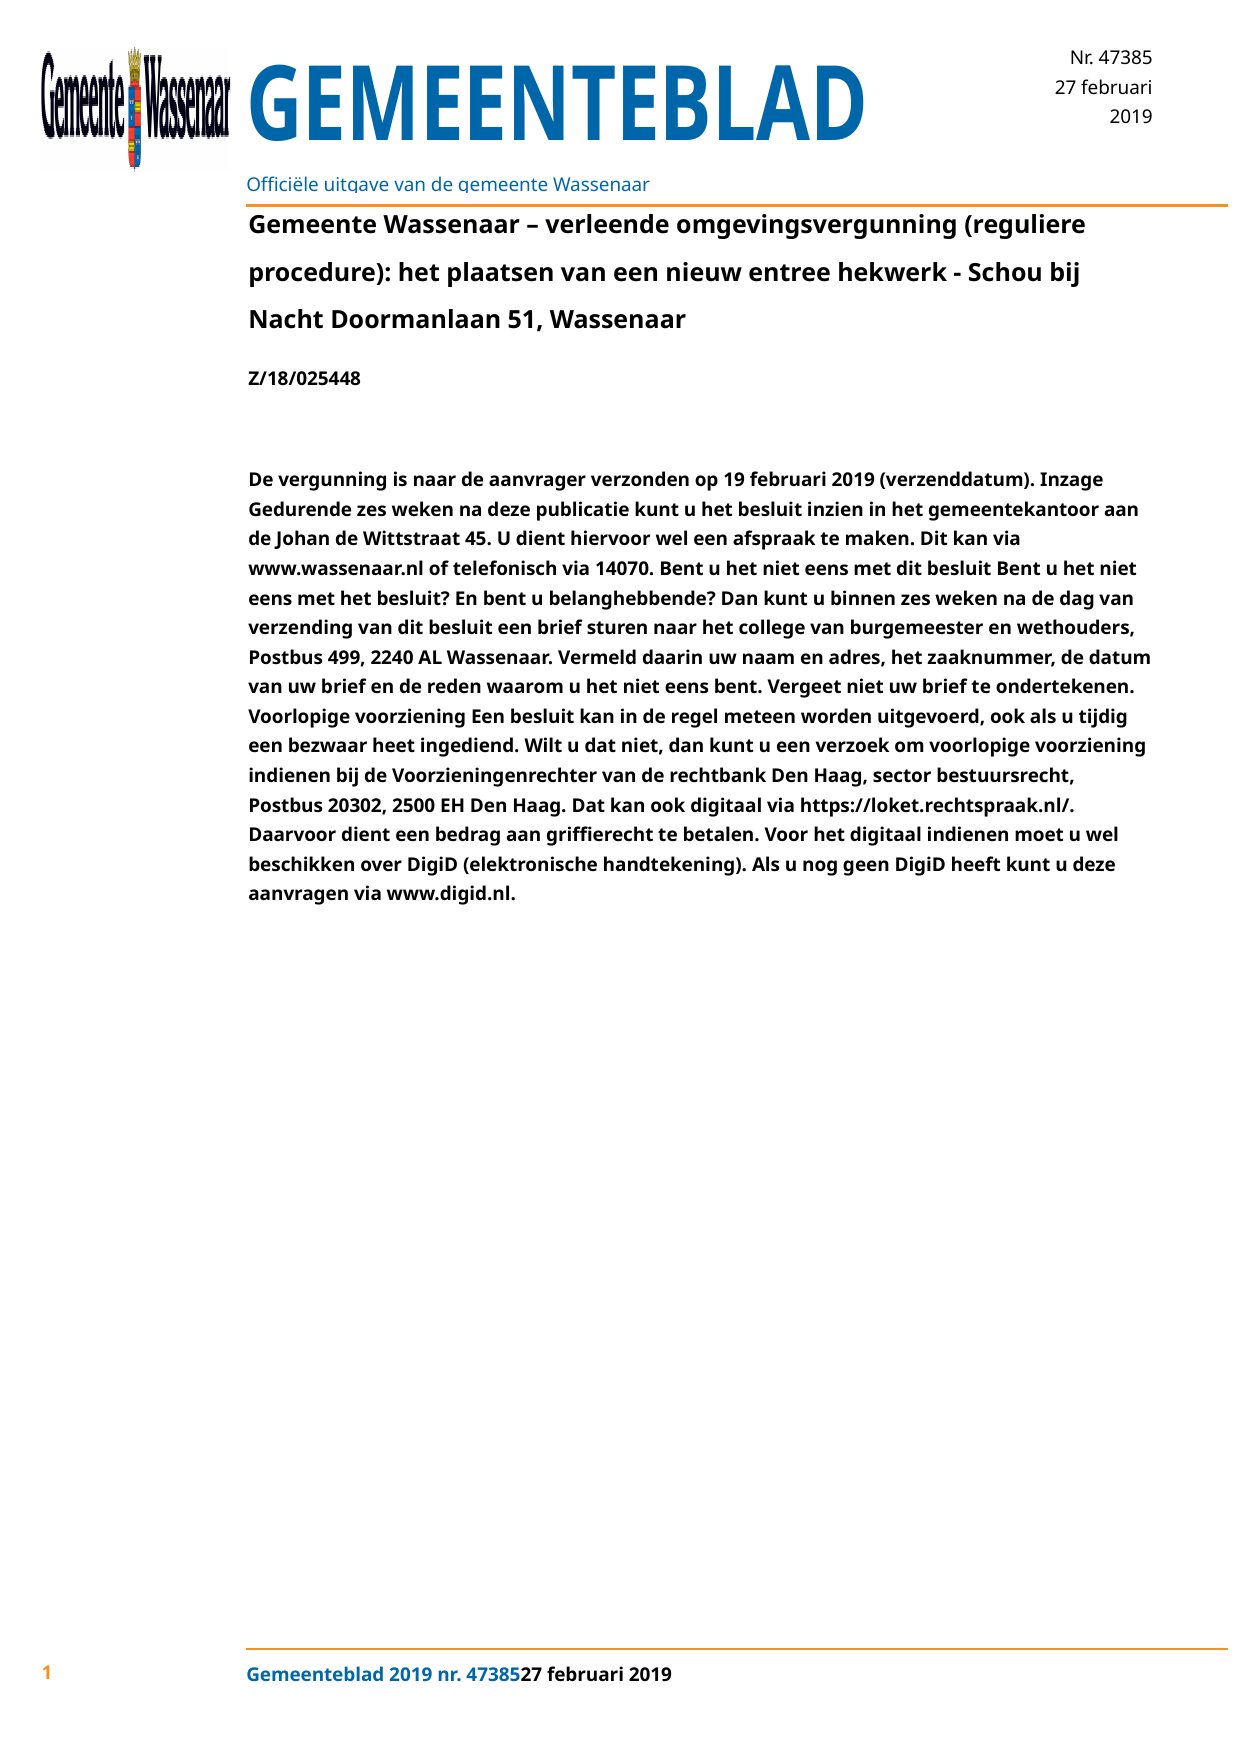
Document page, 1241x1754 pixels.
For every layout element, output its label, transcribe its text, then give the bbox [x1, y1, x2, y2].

text De vergunning is naar de aanvrager verzonden op 19 februari 2019 (verzenddatum). Inzage Gedurende zes weken na deze publicatie kunt u het besluit inzien in het gemeentekantoor aan de Johan de Wittstraat 45. U dient hiervoor wel een afspraak te maken. Dit kan via www.wassenaar.nl of telefonisch via 14070. Bent u het niet eens met dit besluit Bent u het niet eens met het besluit? En bent u belanghebbende? Dan kunt u binnen zes weken na de dag van verzending van dit besluit een brief sturen naar het college van burgemeester en wethouders, Postbus 499, 2240 AL Wassenaar. Vermeld daarin uw naam en adres, het zaaknummer, de datum van uw brief en de reden waarom u het niet eens bent. Vergeet niet uw brief te ondertekenen. Voorlopige voorziening Een besluit kan in de regel meteen worden uitgevoerd, ook als u tijdig een bezwaar heet ingediend. Wilt u dat niet, dan kunt u een verzoek om voorlopige voorziening indienen bij de Voorzieningenrechter van de rechtbank Den Haag, sector bestuursrecht, Postbus 20302, 2500 EH Den Haag. Dat kan ook digitaal via https://loket.rechtspraak.nl/. Daarvoor dient een bedrag aan griffierecht te betalen. Voor het digitaal indienen moet u wel beschikken over DigiD (elektronische handtekening). Als u nog geen DigiD heeft kunt u deze aanvragen via www.digid.nl. [248, 466, 1152, 906]
text Gemeente Wassenaar – verleende omgevingsvergunning (reguliere procedure): het plaatsen van een nieuw entree hekwerk - Schou bij Nacht Doormanlaan 51, Wassenaar [248, 207, 1152, 336]
picture [41, 47, 231, 172]
text Z/18/025448 [248, 366, 1152, 391]
